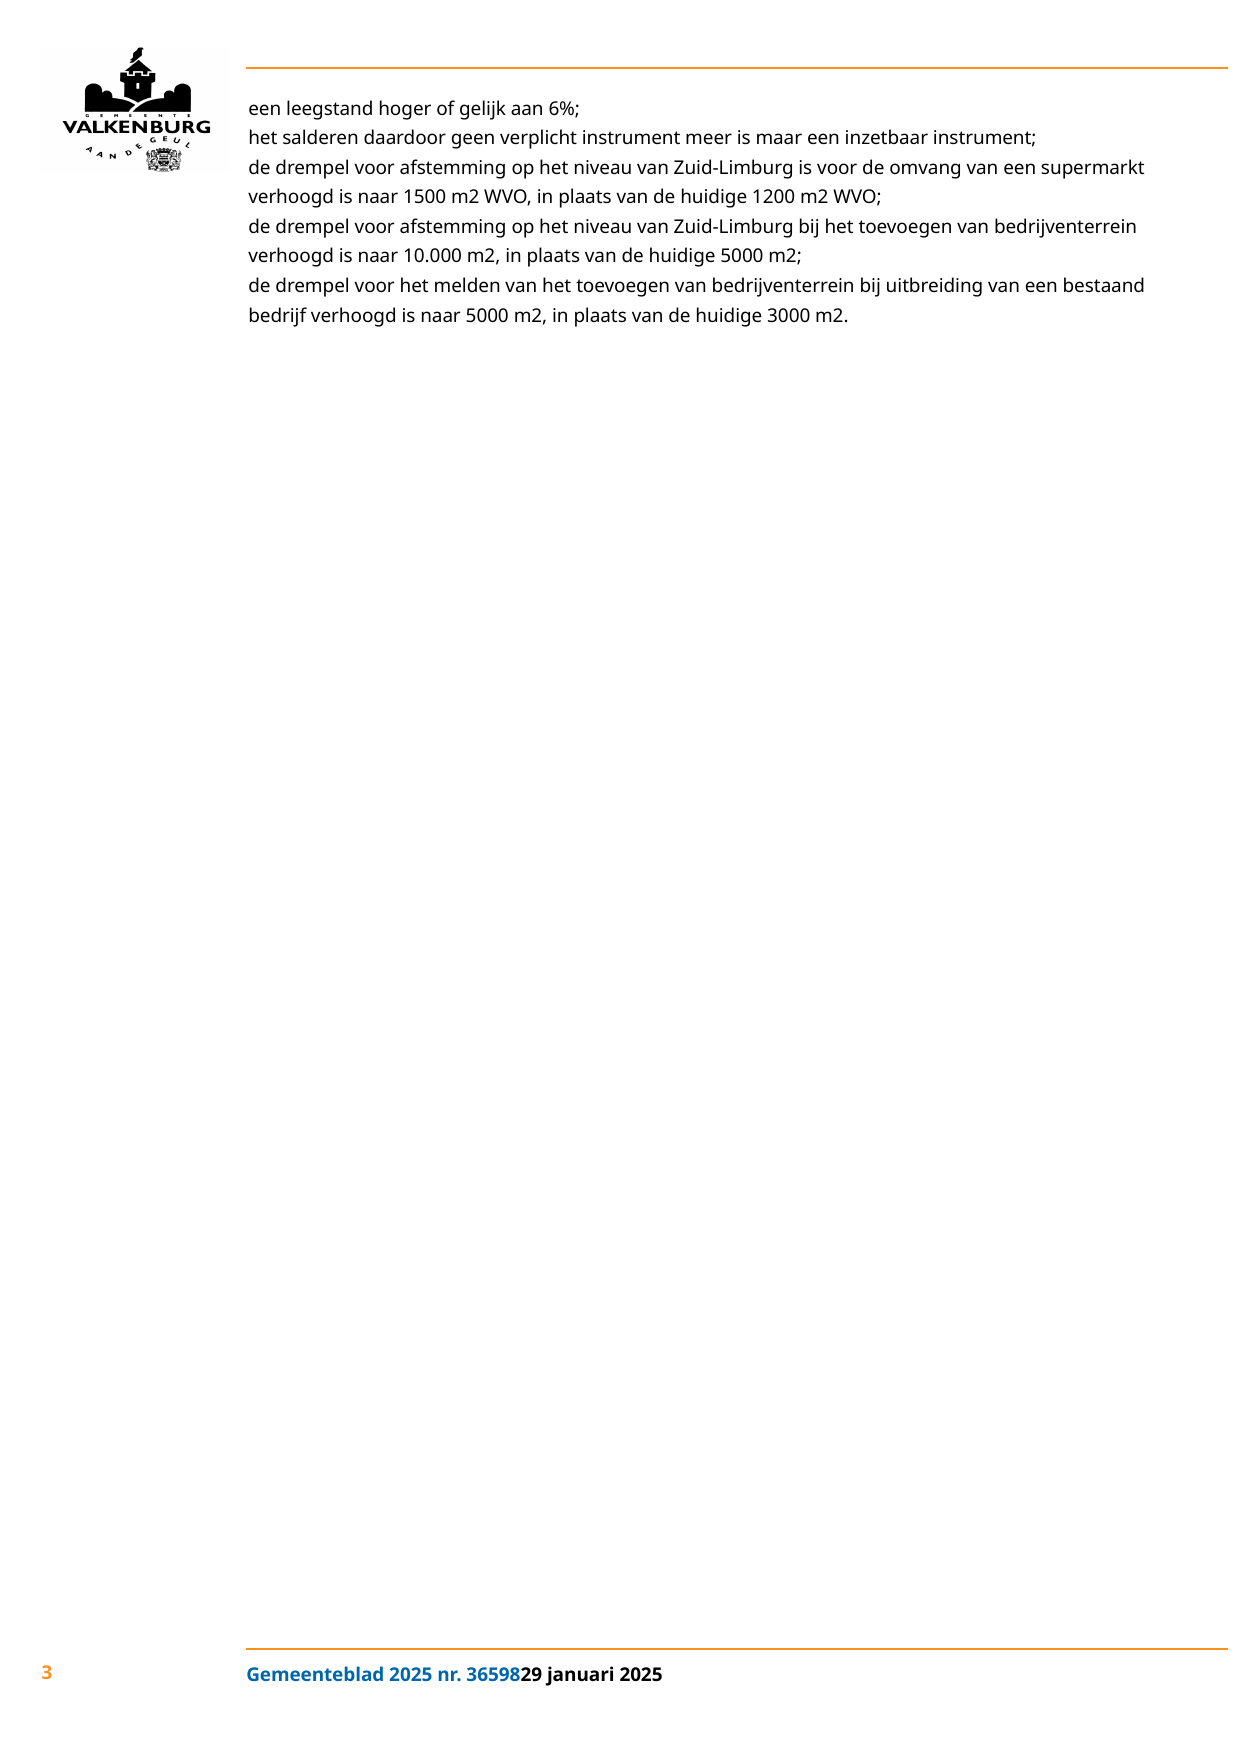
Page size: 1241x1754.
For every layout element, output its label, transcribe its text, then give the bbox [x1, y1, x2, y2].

text de drempel voor afstemming op het niveau van Zuid-Limburg is voor de omvang van een supermarkt verhoogd is naar 1500 m2 WVO, in plaats van de huidige 1200 m2 WVO; [248, 154, 1152, 209]
text het salderen daardoor geen verplicht instrument meer is maar een inzetbaar instrument; [248, 124, 1152, 150]
text de drempel voor het melden van het toevoegen van bedrijventerrein bij uitbreiding van een bestaand bedrijf verhoogd is naar 5000 m2, in plaats van de huidige 3000 m2. [248, 272, 1152, 328]
text een leegstand hoger of gelijk aan 6%; [248, 95, 1152, 121]
picture [41, 47, 231, 172]
text de drempel voor afstemming op het niveau van Zuid-Limburg bij het toevoegen van bedrijventerrein verhoogd is naar 10.000 m2, in plaats van de huidige 5000 m2; [248, 213, 1152, 268]
